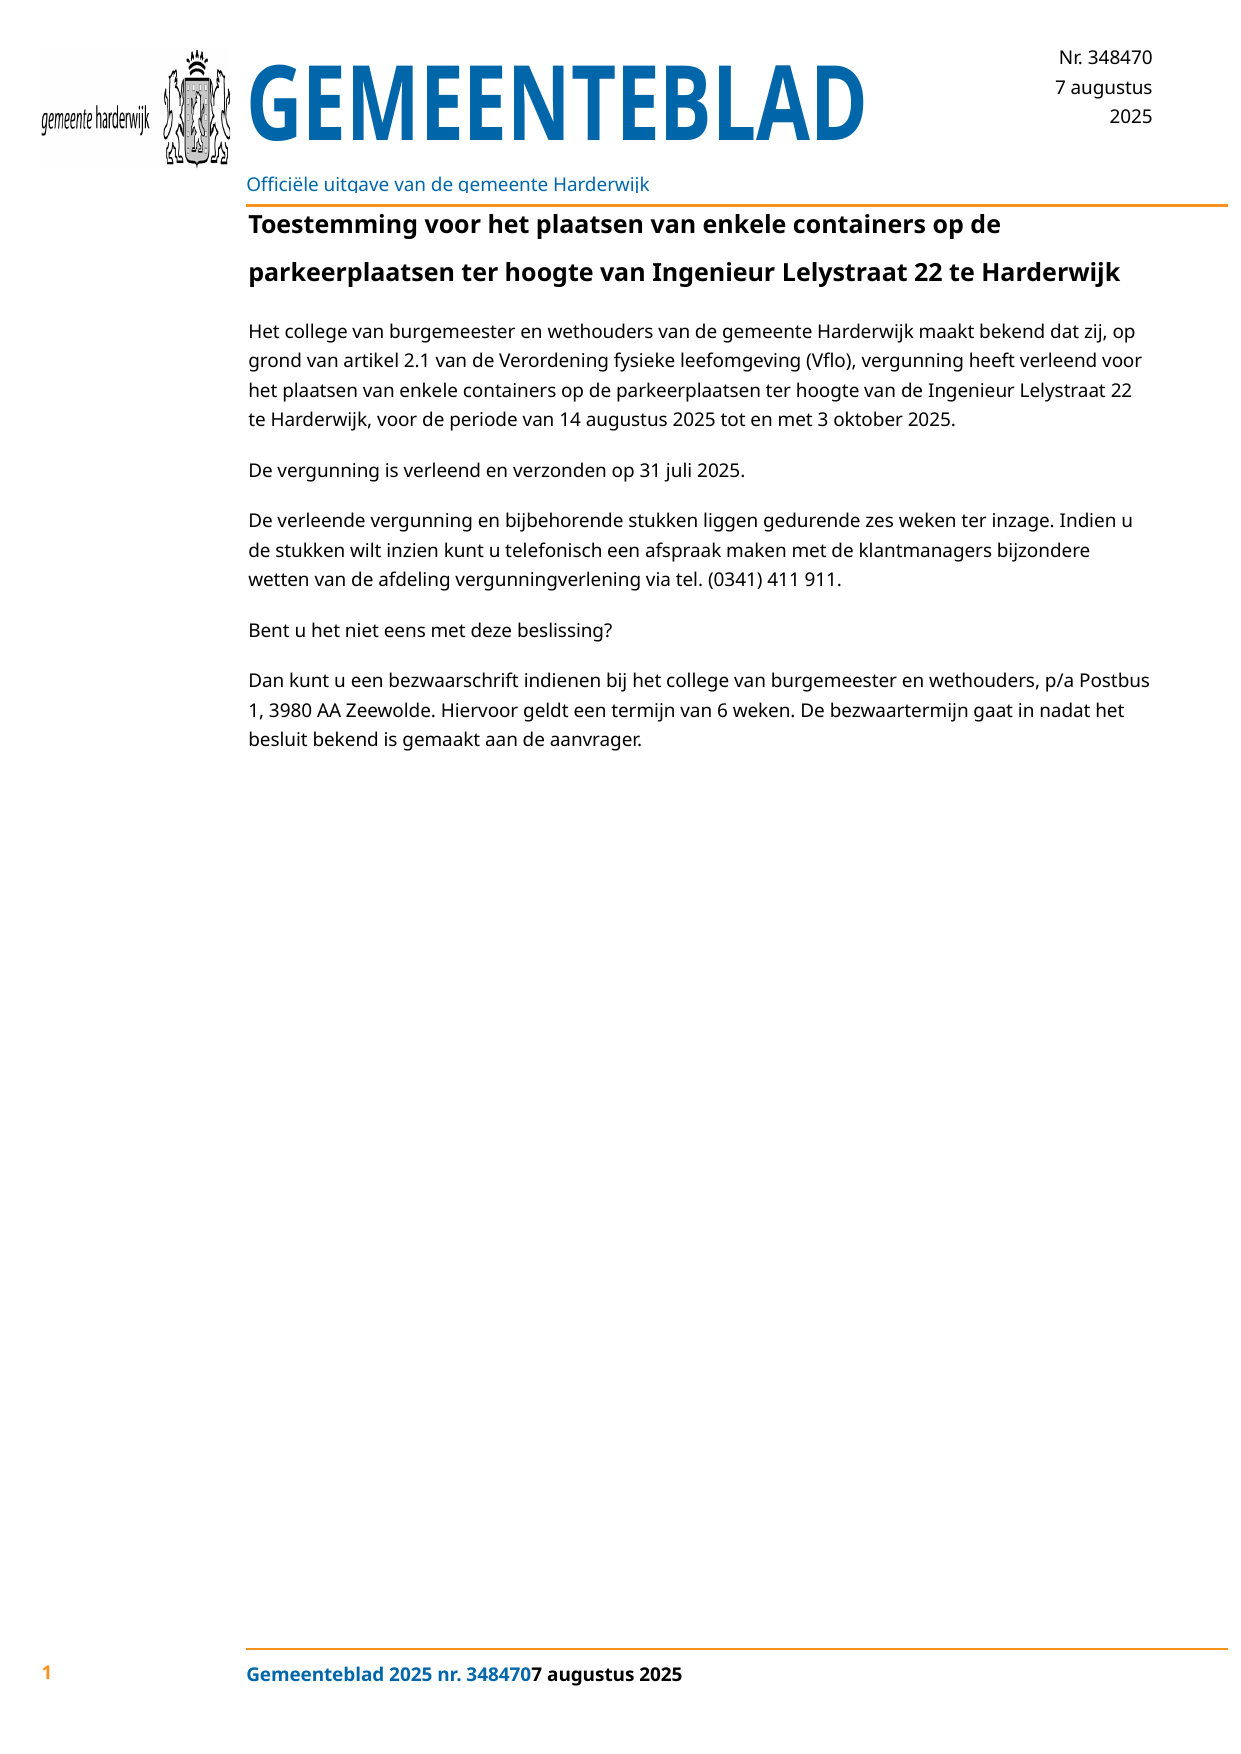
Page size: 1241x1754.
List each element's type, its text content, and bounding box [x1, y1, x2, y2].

text Bent u het niet eens met deze beslissing? [248, 617, 1152, 643]
text De verleende vergunning en bijbehorende stukken liggen gedurende zes weken ter inzage. Indien u de stukken wilt inzien kunt u telefonisch een afspraak maken met de klantmanagers bijzondere wetten van de afdeling vergunningverlening via tel. (0341) 411 911. [248, 507, 1152, 592]
text Toestemming voor het plaatsen van enkele containers op de parkeerplaatsen ter hoogte van Ingenieur Lelystraat 22 te Harderwijk [248, 207, 1152, 288]
text Het college van burgemeester en wethouders van de gemeente Harderwijk maakt bekend dat zij, op grond van artikel 2.1 van de Verordening fysieke leefomgeving (Vflo), vergunning heeft verleend voor het plaatsen van enkele containers op de parkeerplaatsen ter hoogte van de Ingenieur Lelystraat 22 te Harderwijk, voor de periode van 14 augustus 2025 tot en met 3 oktober 2025. [248, 318, 1152, 432]
picture [41, 47, 231, 172]
text Dan kunt u een bezwaarschrift indienen bij het college van burgemeester en wethouders, p/a Postbus 1, 3980 AA Zeewolde. Hiervoor geldt een termijn van 6 weken. De bezwaartermijn gaat in nadat het besluit bekend is gemaakt aan de aanvrager. [248, 667, 1152, 752]
text De vergunning is verleend en verzonden op 31 juli 2025. [248, 457, 1152, 483]
